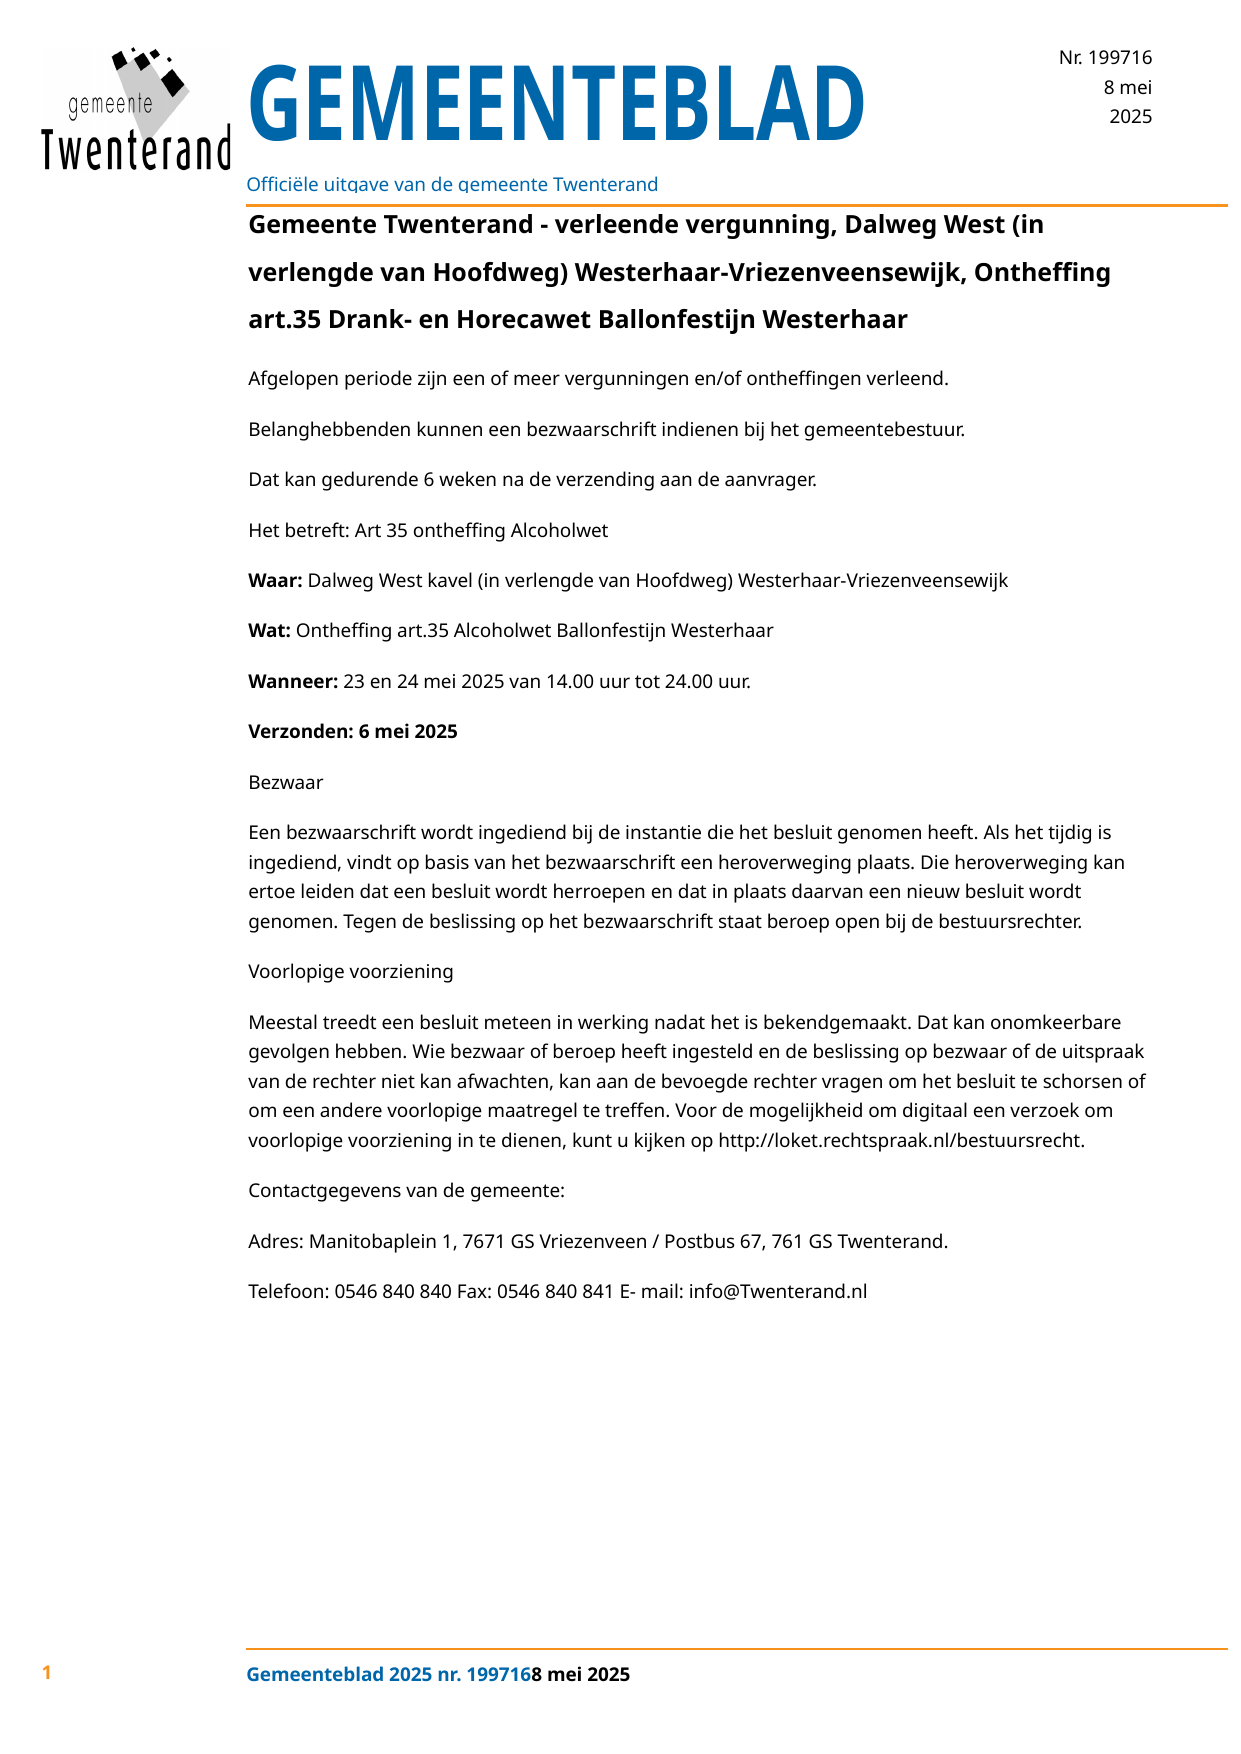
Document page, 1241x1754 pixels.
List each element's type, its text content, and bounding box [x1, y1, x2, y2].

text Afgelopen periode zijn een of meer vergunningen en/of ontheffingen verleend. [248, 366, 1152, 391]
text Voorlopige voorziening [248, 958, 1152, 984]
text Telefoon: 0546 840 840 Fax: 0546 840 841 E- mail: info@Twenterand.nl [248, 1278, 1152, 1304]
text Bezwaar [248, 769, 1152, 794]
text Wanneer: 23 en 24 mei 2025 van 14.00 uur tot 24.00 uur. [248, 668, 1152, 694]
text Dat kan gedurende 6 weken na de verzending aan de aanvrager. [248, 466, 1152, 492]
text Het betreft: Art 35 ontheffing Alcoholwet [248, 517, 1152, 542]
text Verzonden: 6 mei 2025 [248, 718, 1152, 744]
text Meestal treedt een besluit meteen in werking nadat het is bekendgemaakt. Dat kan onomkeerbare gevolgen hebben. Wie bezwaar of beroep heeft ingesteld en de beslissing op bezwaar of de uitspraak van de rechter niet kan afwachten, kan aan de bevoegde rechter vragen om het besluit te schorsen of om een andere voorlopige maatregel te treffen. Voor de mogelijkheid om digitaal een verzoek om voorlopige voorziening in te dienen, kunt u kijken op http://loket.rechtspraak.nl/bestuursrecht. [248, 1009, 1152, 1153]
text Adres: Manitobaplein 1, 7671 GS Vriezenveen / Postbus 67, 761 GS Twenterand. [248, 1228, 1152, 1254]
text Wat: Ontheffing art.35 Alcoholwet Ballonfestijn Westerhaar [248, 618, 1152, 643]
picture [41, 47, 231, 172]
text Gemeente Twenterand - verleende vergunning, Dalweg West (in verlengde van Hoofdweg) Westerhaar-Vriezenveensewijk, Ontheffing art.35 Drank- en Horecawet Ballonfestijn Westerhaar [248, 207, 1152, 336]
text Een bezwaarschrift wordt ingediend bij de instantie die het besluit genomen heeft. Als het tijdig is ingediend, vindt op basis van het bezwaarschrift een heroverweging plaats. Die heroverweging kan ertoe leiden dat een besluit wordt herroepen en dat in plaats daarvan een nieuw besluit wordt genomen. Tegen de beslissing op het bezwaarschrift staat beroep open bij de bestuursrechter. [248, 819, 1152, 934]
text Waar: Dalweg West kavel (in verlengde van Hoofdweg) Westerhaar-Vriezenveensewijk [248, 567, 1152, 593]
text Contactgegevens van de gemeente: [248, 1178, 1152, 1203]
text Belanghebbenden kunnen een bezwaarschrift indienen bij het gemeentebestuur. [248, 416, 1152, 442]
